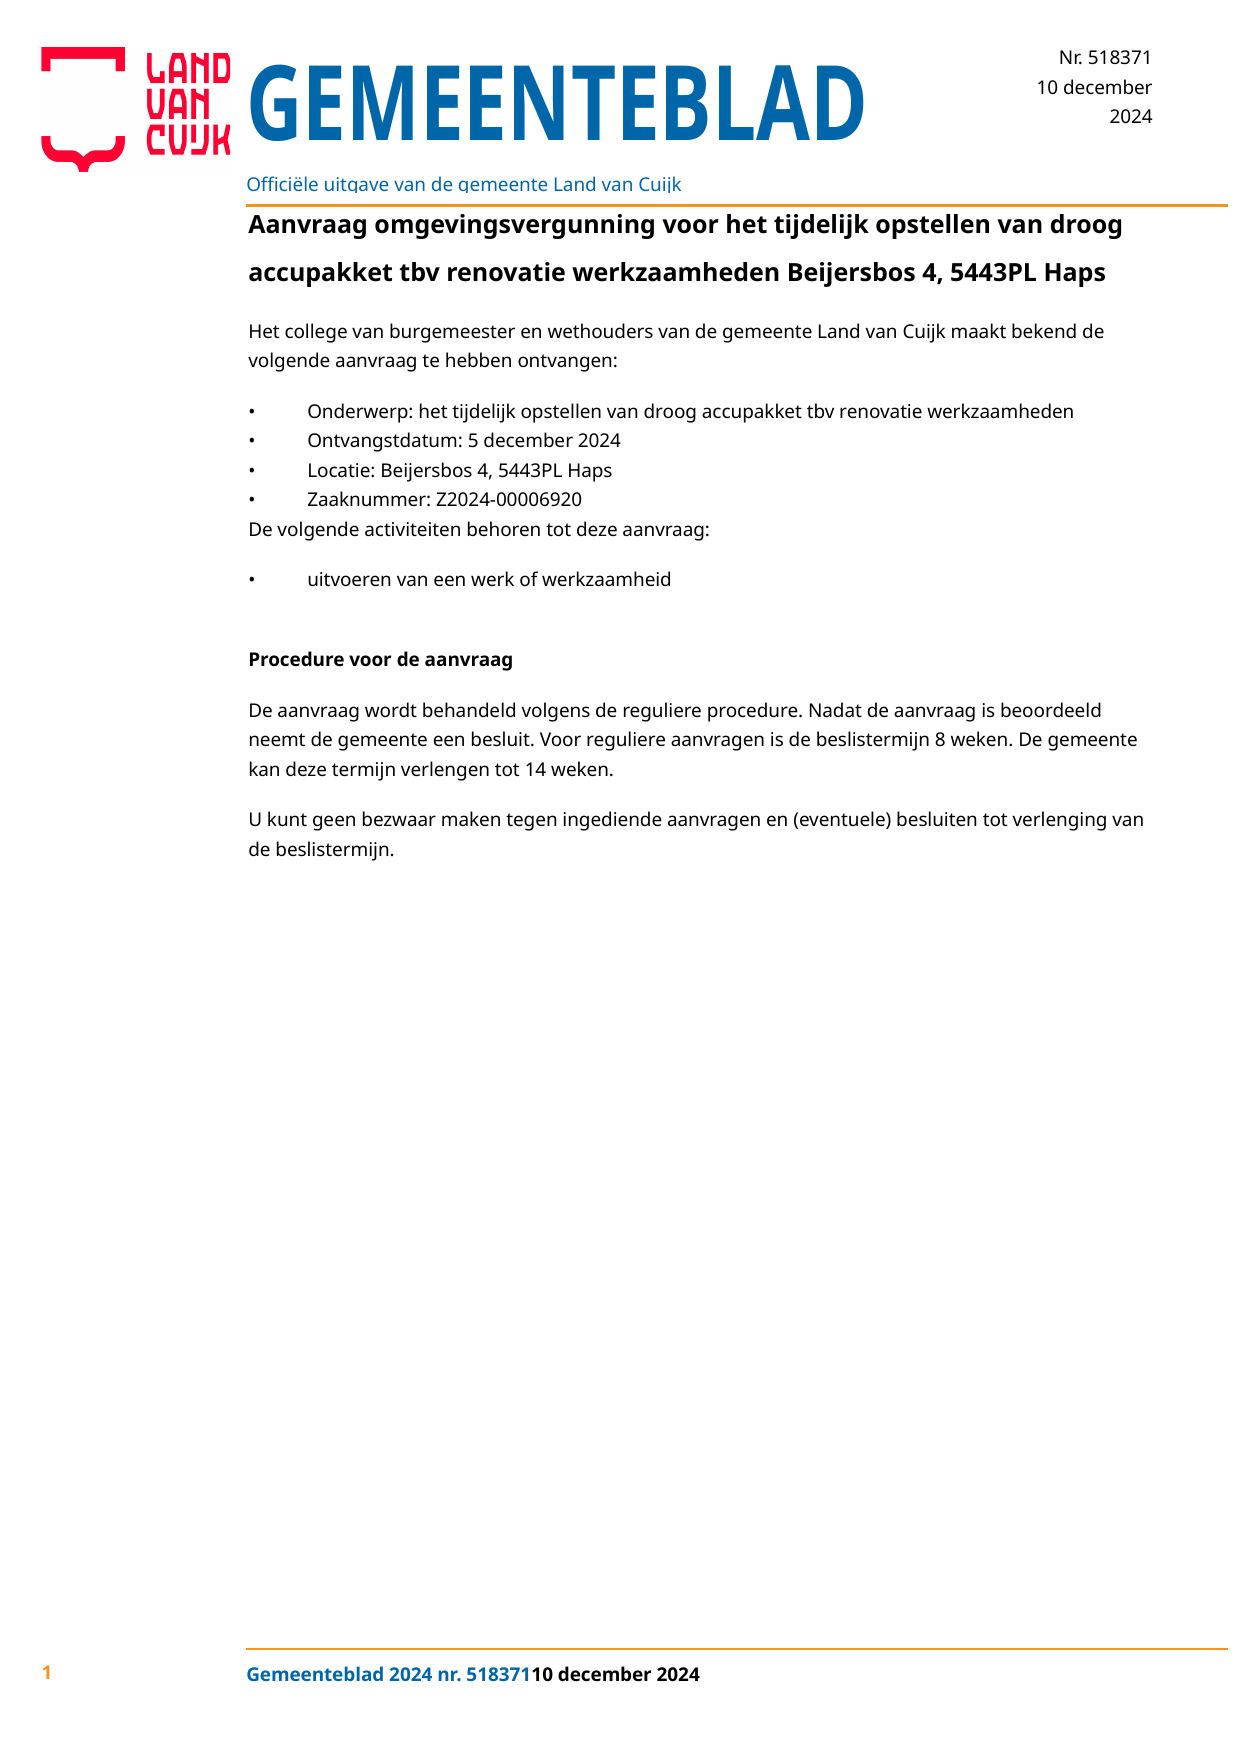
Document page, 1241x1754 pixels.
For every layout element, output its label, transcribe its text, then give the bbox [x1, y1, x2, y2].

text U kunt geen bezwaar maken tegen ingediende aanvragen en (eventuele) besluiten tot verlenging van de beslistermijn. [248, 807, 1152, 862]
text De aanvraag wordt behandeld volgens de reguliere procedure. Nadat de aanvraag is beoordeeld neemt de gemeente een besluit. Voor reguliere aanvragen is de beslistermijn 8 weken. De gemeente kan deze termijn verlengen tot 14 weken. [248, 697, 1152, 782]
list Ontvangstdatum: 5 december 2024 [248, 427, 1152, 453]
text Het college van burgemeester en wethouders van de gemeente Land van Cuijk maakt bekend de volgende aanvraag te hebben ontvangen: [248, 318, 1152, 373]
list Onderwerp: het tijdelijk opstellen van droog accupakket tbv renovatie werkzaamheden [248, 398, 1152, 424]
text Aanvraag omgevingsvergunning voor het tijdelijk opstellen van droog accupakket tbv renovatie werkzaamheden Beijersbos 4, 5443PL Haps [248, 207, 1152, 288]
text De volgende activiteiten behoren tot deze aanvraag: [248, 516, 1152, 542]
list uitvoeren van een werk of werkzaamheid [248, 567, 1152, 592]
picture [41, 47, 231, 172]
text Procedure voor de aanvraag [248, 647, 1152, 672]
list Zaaknummer: Z2024-00006920 [248, 487, 1152, 512]
list Locatie: Beijersbos 4, 5443PL Haps [248, 457, 1152, 483]
